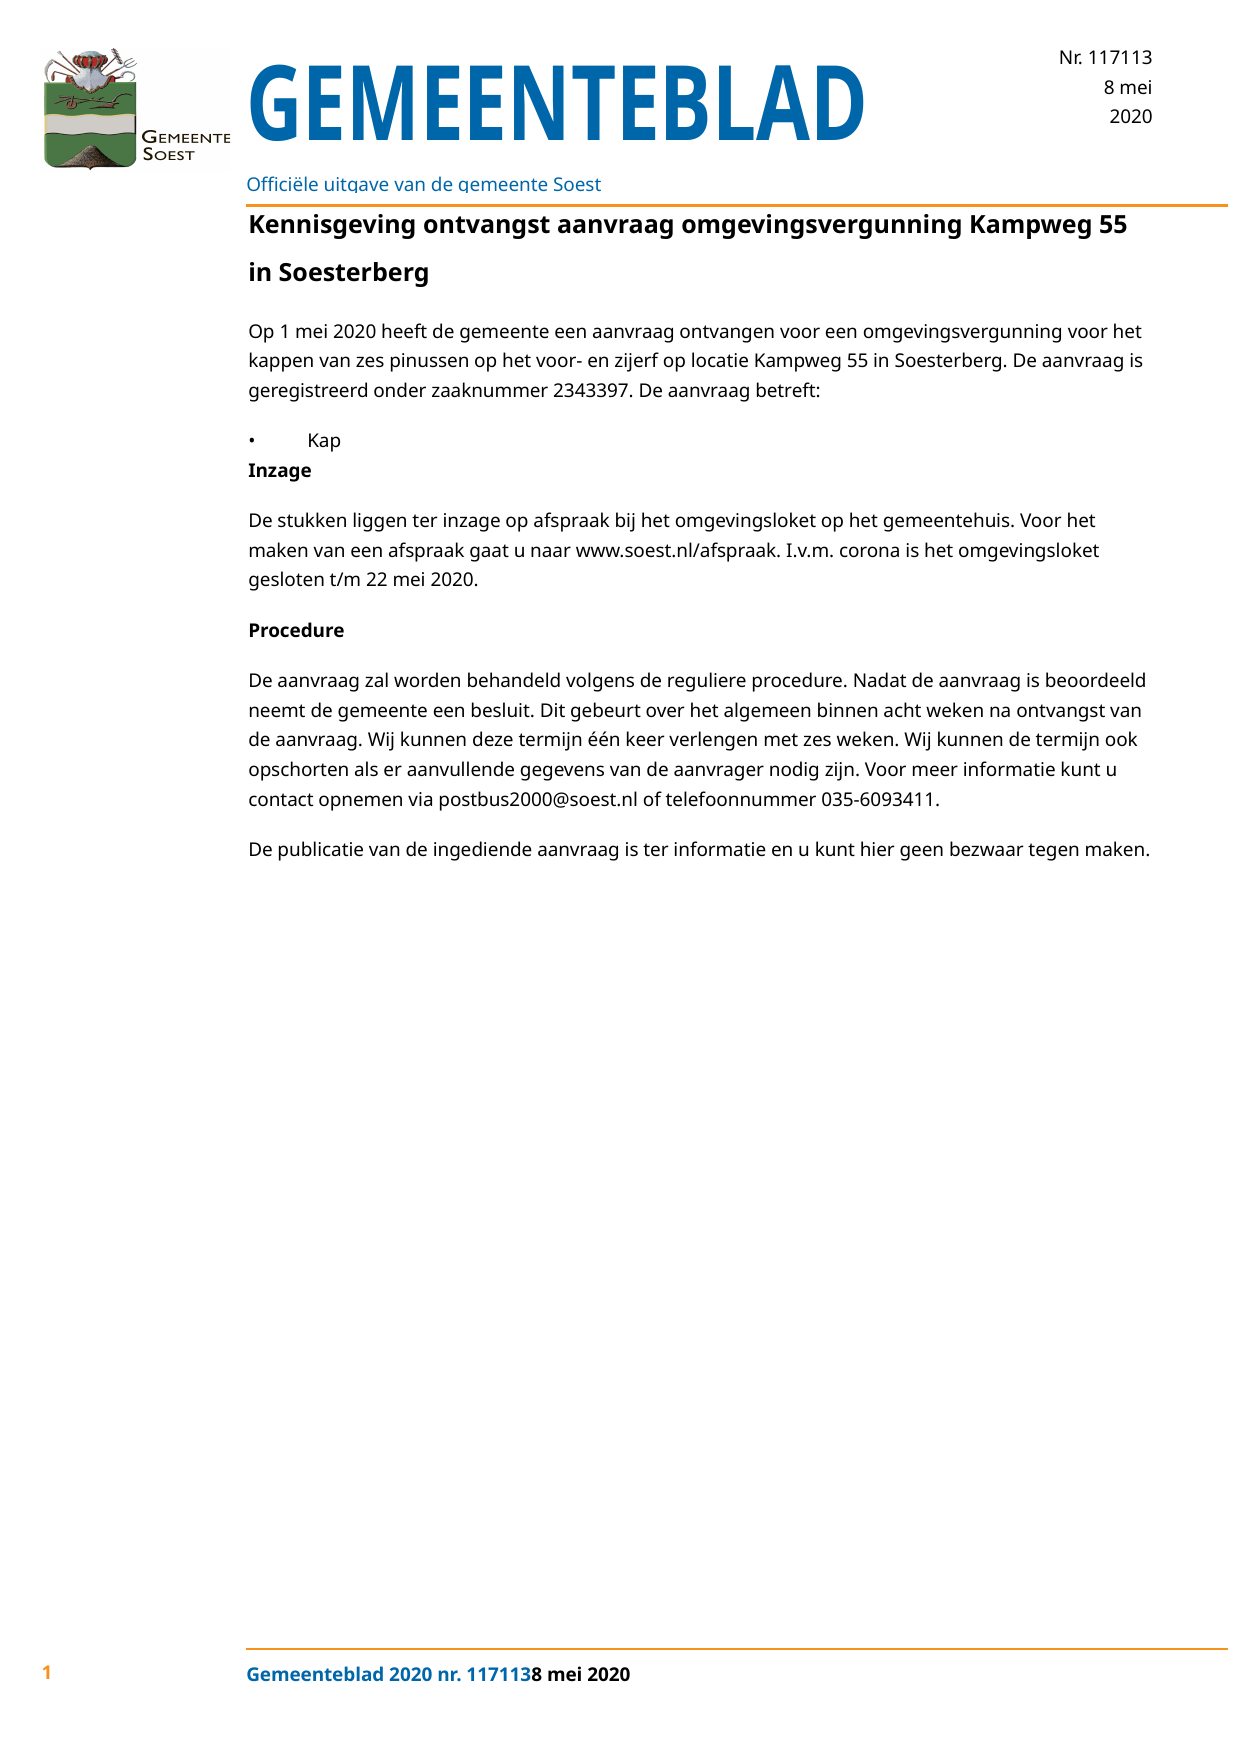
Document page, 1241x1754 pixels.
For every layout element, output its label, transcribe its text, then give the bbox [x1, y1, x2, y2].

text De aanvraag zal worden behandeld volgens de reguliere procedure. Nadat de aanvraag is beoordeeld neemt de gemeente een besluit. Dit gebeurt over het algemeen binnen acht weken na ontvangst van de aanvraag. Wij kunnen deze termijn één keer verlengen met zes weken. Wij kunnen de termijn ook opschorten als er aanvullende gegevens van de aanvrager nodig zijn. Voor meer informatie kunt u contact opnemen via postbus2000@soest.nl of telefoonnummer 035-6093411. [248, 667, 1152, 812]
text Op 1 mei 2020 heeft de gemeente een aanvraag ontvangen voor een omgevingsvergunning voor het kappen van zes pinussen op het voor- en zijerf op locatie Kampweg 55 in Soesterberg. De aanvraag is geregistreerd onder zaaknummer 2343397. De aanvraag betreft: [248, 318, 1152, 403]
text De publicatie van de ingediende aanvraag is ter informatie en u kunt hier geen bezwaar tegen maken. [248, 836, 1152, 862]
text Procedure [248, 617, 1152, 643]
list Kap [248, 427, 1152, 453]
text De stukken liggen ter inzage op afspraak bij het omgevingsloket op het gemeentehuis. Voor het maken van een afspraak gaat u naar www.soest.nl/afspraak. I.v.m. corona is het omgevingsloket gesloten t/m 22 mei 2020. [248, 507, 1152, 592]
text Kennisgeving ontvangst aanvraag omgevingsvergunning Kampweg 55 in Soesterberg [248, 207, 1152, 288]
text Inzage [248, 457, 1152, 483]
picture [41, 47, 231, 172]
